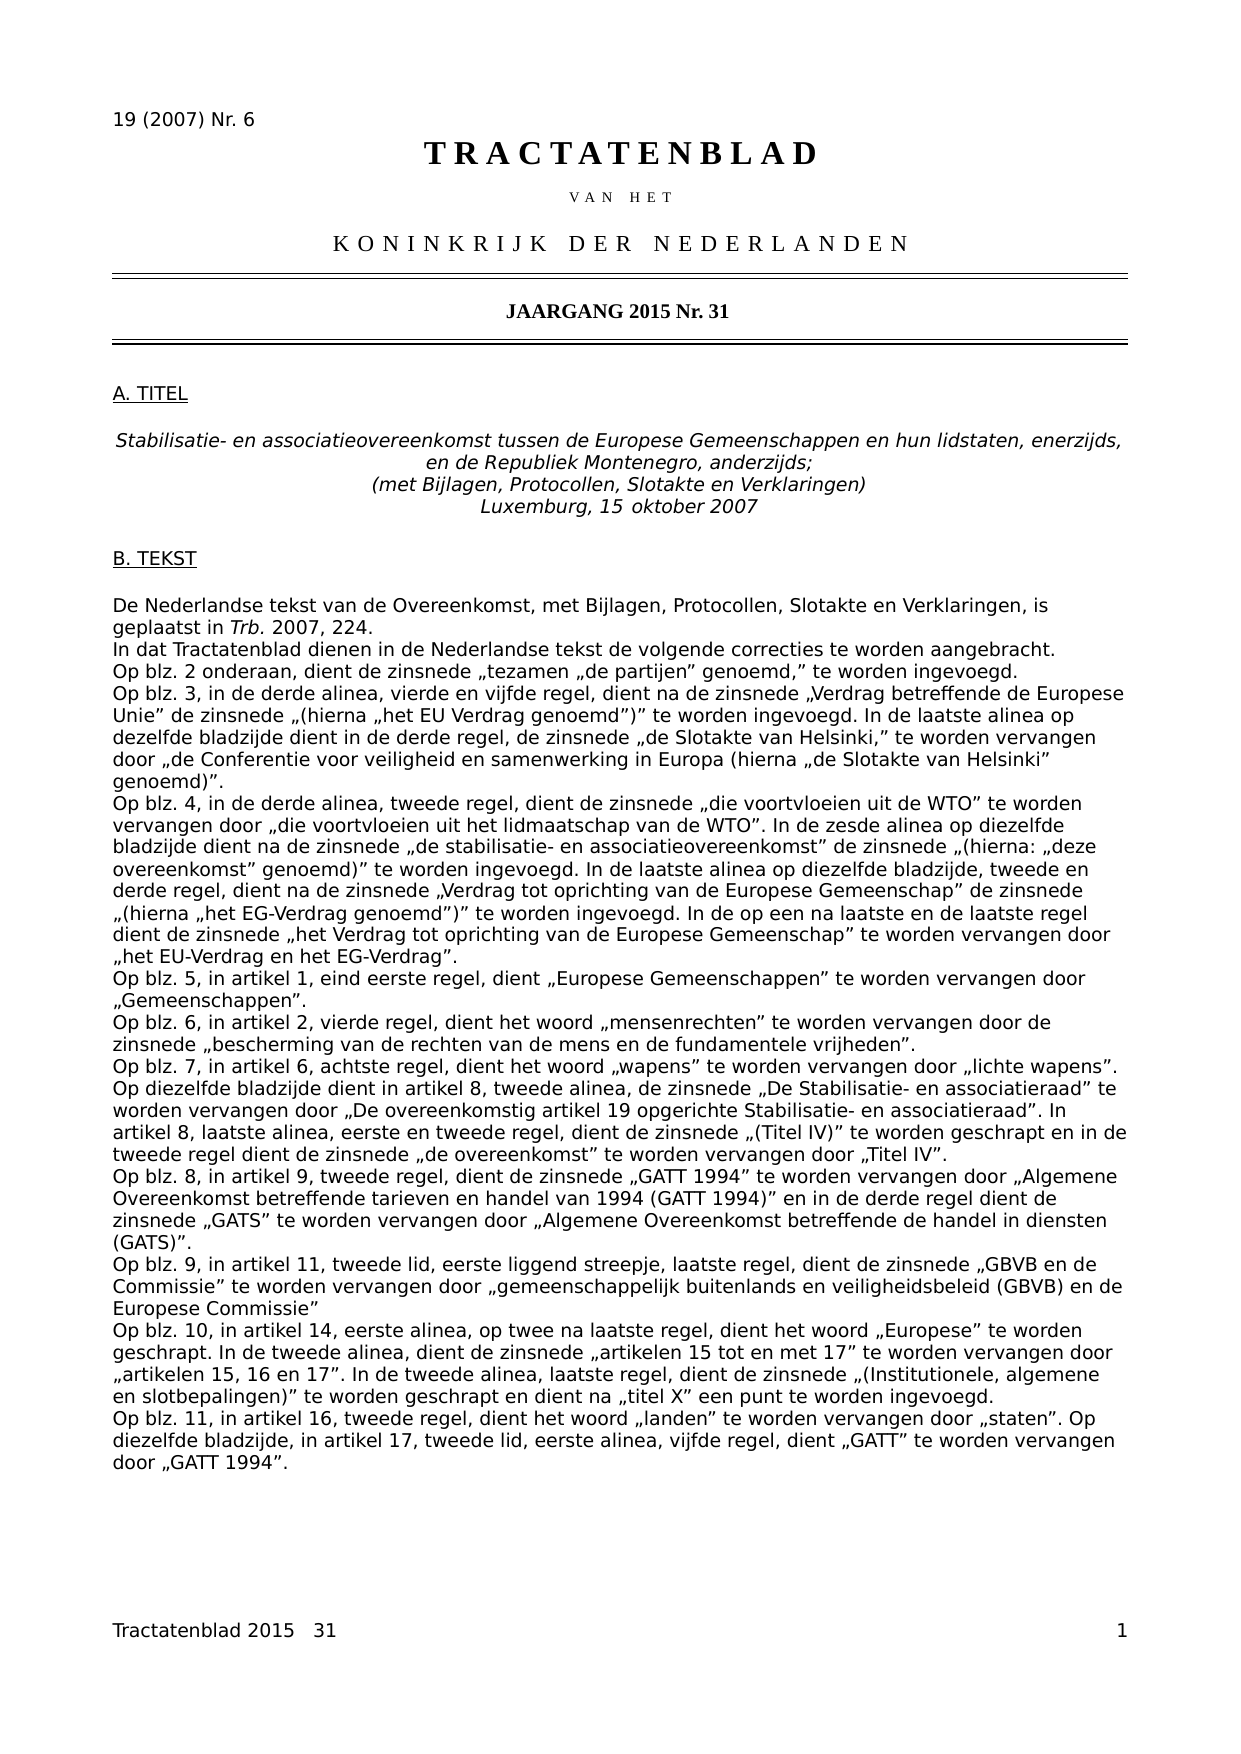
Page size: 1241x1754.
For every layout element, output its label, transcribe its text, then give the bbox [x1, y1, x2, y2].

text JAARGANG 2015 Nr. 31 [112, 299, 1128, 323]
text VAN HET [112, 189, 1128, 206]
text Luxemburg, 15 oktober 2007 [112, 496, 1128, 518]
text KONINKRIJK DER NEDERLANDEN [112, 229, 1128, 256]
text Op blz. 4, in de derde alinea, tweede regel, dient de zinsnede „die voortvloeien uit de WTO” te worden vervangen door „die voortvloeien uit het lidmaatschap van de WTO”. In de zesde alinea op diezelfde bladzijde dient na de zinsnede „de stabilisatie- en associatieovereenkomst” de zinsnede „(hierna: „deze overeenkomst” genoemd)” te worden ingevoegd. In de laatste alinea op diezelfde bladzijde, tweede en derde regel, dient na de zinsnede „Verdrag tot oprichting van de Europese Gemeenschap” de zinsnede „(hierna „het EG-Verdrag genoemd”)” te worden ingevoegd. In de op een na laatste en de laatste regel dient de zinsnede „het Verdrag tot oprichting van de Europese Gemeenschap” te worden vervangen door „het EU-Verdrag en het EG-Verdrag”. [112, 792, 1128, 968]
text Op blz. 6, in artikel 2, vierde regel, dient het woord „mensenrechten” te worden vervangen door de zinsnede „bescherming van de rechten van de mens en de fundamentele vrijheden”. [112, 1012, 1128, 1056]
text In dat Tractatenblad dienen in de Nederlandse tekst de volgende correcties te worden aangebracht. [112, 639, 1128, 661]
text Op blz. 2 onderaan, dient de zinsnede „tezamen „de partijen” genoemd,” te worden ingevoegd. [112, 661, 1128, 683]
text Op blz. 3, in de derde alinea, vierde en vijfde regel, dient na de zinsnede „Verdrag betreffende de Europese Unie” de zinsnede „(hierna „het EU Verdrag genoemd”)” te worden ingevoegd. In de laatste alinea op dezelfde bladzijde dient in de derde regel, de zinsnede „de Slotakte van Helsinki,” te worden vervangen door „de Conferentie voor veiligheid en samenwerking in Europa (hierna „de Slotakte van Helsinki” genoemd)”. [112, 683, 1128, 792]
subtitle B. TEKST [112, 548, 1128, 570]
text Op blz. 8, in artikel 9, tweede regel, dient de zinsnede „GATT 1994” te worden vervangen door „Algemene Overeenkomst betreffende tarieven en handel van 1994 (GATT 1994)” en in de derde regel dient de zinsnede „GATS” te worden vervangen door „Algemene Overeenkomst betreffende de handel in diensten (GATS)”. [112, 1166, 1128, 1254]
text Op blz. 5, in artikel 1, eind eerste regel, dient „Europese Gemeenschappen” te worden vervangen door „Gemeenschappen”. [112, 968, 1128, 1012]
subtitle A. TITEL [112, 383, 1128, 405]
text Op blz. 9, in artikel 11, tweede lid, eerste liggend streepje, laatste regel, dient de zinsnede „GBVB en de Commissie” te worden vervangen door „gemeenschappelijk buitenlands en veiligheidsbeleid (GBVB) en de Europese Commissie” [112, 1254, 1128, 1320]
text Op blz. 10, in artikel 14, eerste alinea, op twee na laatste regel, dient het woord „Europese” te worden geschrapt. In de tweede alinea, dient de zinsnede „artikelen 15 tot en met 17” te worden vervangen door „artikelen 15, 16 en 17”. In de tweede alinea, laatste regel, dient de zinsnede „(Institutionele, algemene en slotbepalingen)” te worden geschrapt en dient na „titel X” een punt te worden ingevoegd. [112, 1320, 1128, 1408]
text Op blz. 11, in artikel 16, tweede regel, dient het woord „landen” te worden vervangen door „staten”. Op diezelfde bladzijde, in artikel 17, tweede lid, eerste alinea, vijfde regel, dient „GATT” te worden vervangen door „GATT 1994”. [112, 1408, 1128, 1474]
text TRACTATENBLAD [112, 133, 1128, 172]
text (met Bijlagen, Protocollen, Slotakte en Verklaringen) [112, 474, 1128, 496]
text Op blz. 7, in artikel 6, achtste regel, dient het woord „wapens” te worden vervangen door „lichte wapens”. Op diezelfde bladzijde dient in artikel 8, tweede alinea, de zinsnede „De Stabilisatie- en associatieraad” te worden vervangen door „De overeenkomstig artikel 19 opgerichte Stabilisatie- en associatieraad”. In artikel 8, laatste alinea, eerste en tweede regel, dient de zinsnede „(Titel IV)” te worden geschrapt en in de tweede regel dient de zinsnede „de overeenkomst” te worden vervangen door „Titel IV”. [112, 1056, 1128, 1166]
text De Nederlandse tekst van de Overeenkomst, met Bijlagen, Protocollen, Slotakte en Verklaringen, is geplaatst in Trb. 2007, 224. [112, 595, 1128, 639]
text 19 (2007) Nr. 6 [112, 109, 1128, 131]
text Stabilisatie- en associatieovereenkomst tussen de Europese Gemeenschappen en hun lidstaten, enerzijds, en de Republiek Montenegro, anderzijds; [112, 430, 1128, 474]
